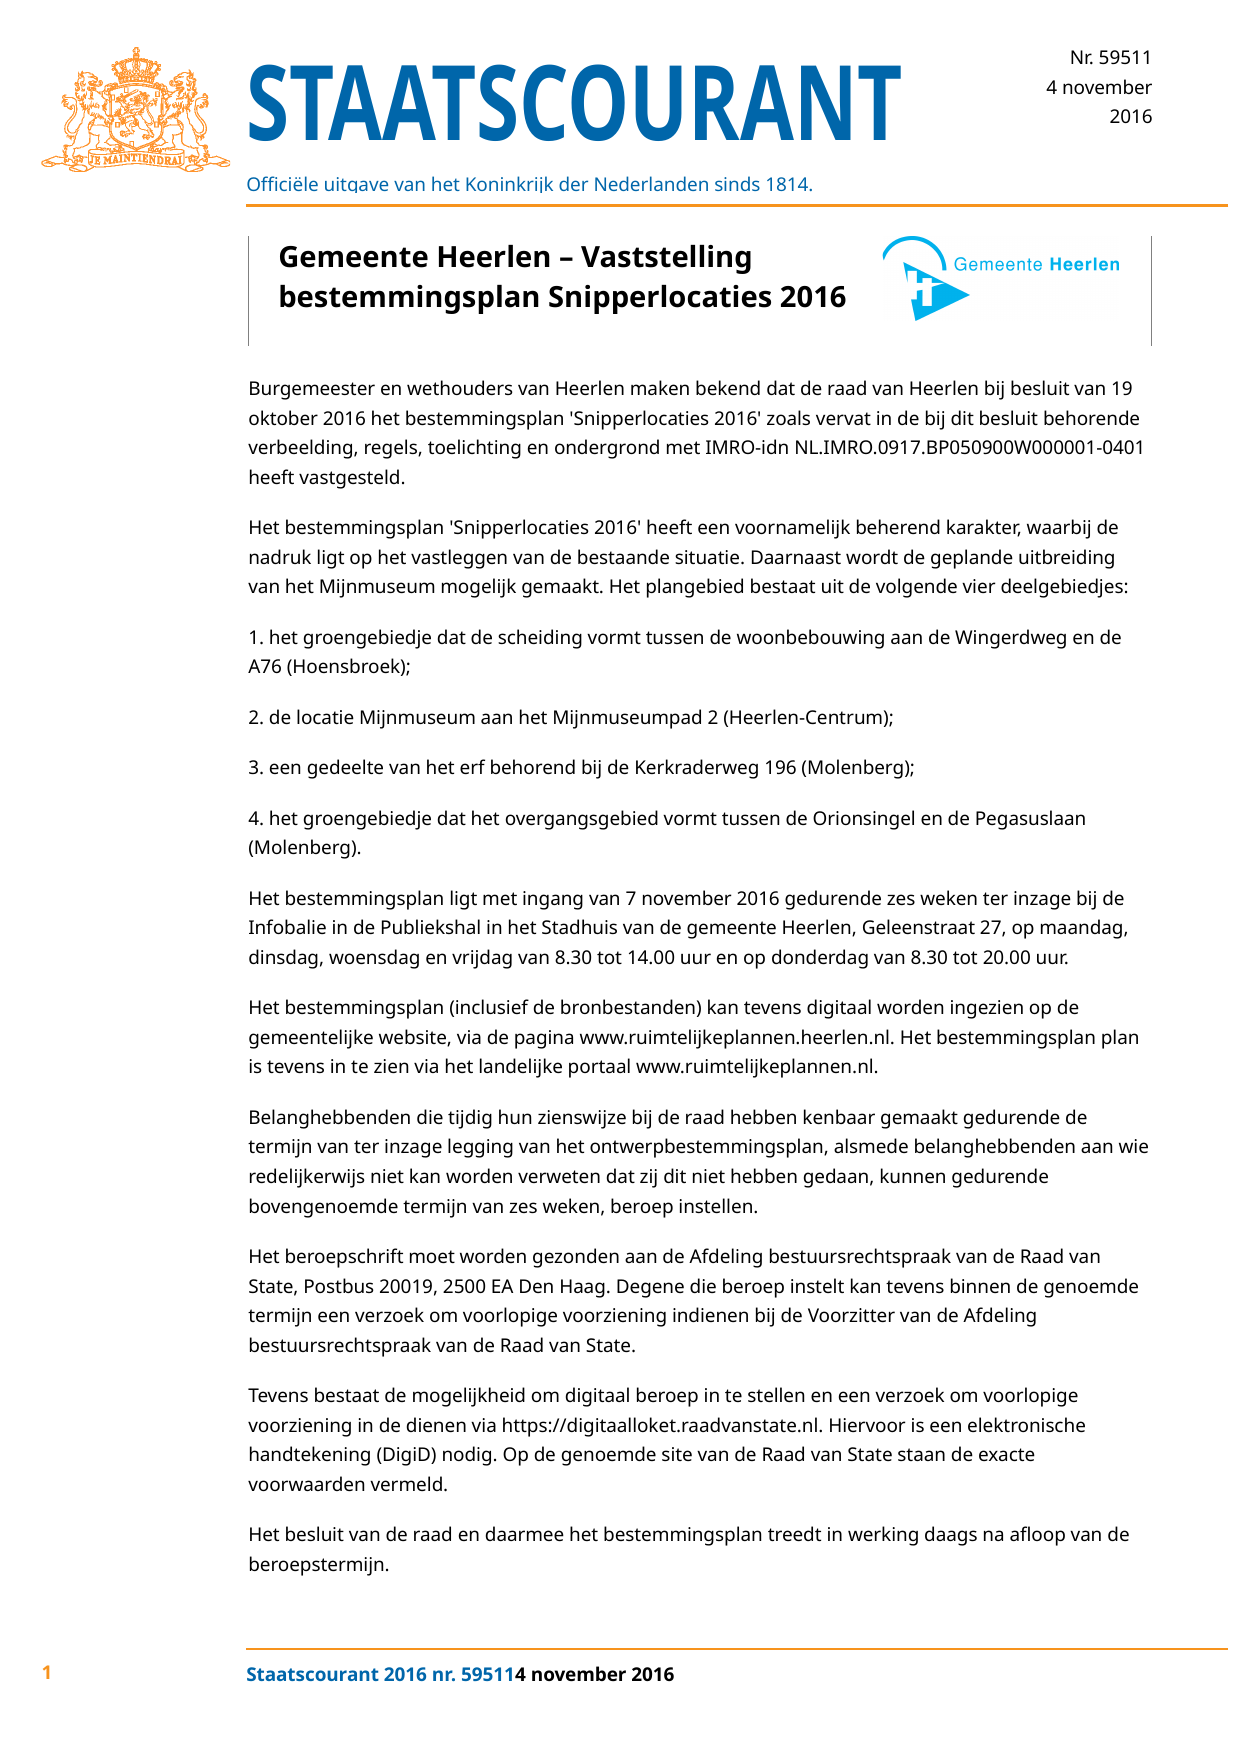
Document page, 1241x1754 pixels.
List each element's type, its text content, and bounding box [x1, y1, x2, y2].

text Het bestemmingsplan 'Snipperlocaties 2016' heeft een voornamelijk beherend karakter, waarbij de nadruk ligt op het vastleggen van de bestaande situatie. Daarnaast wordt de geplande uitbreiding van het Mijnmuseum mogelijk gemaakt. Het plangebied bestaat uit de volgende vier deelgebiedjes: [248, 514, 1152, 599]
text Het beroepschrift moet worden gezonden aan de Afdeling bestuursrechtspraak van de Raad van State, Postbus 20019, 2500 EA Den Haag. Degene die beroep instelt kan tevens binnen de genoemde termijn een verzoek om voorlopige voorziening indienen bij de Voorzitter van de Afdeling bestuursrechtspraak van de Raad van State. [248, 1243, 1152, 1358]
text Het bestemmingsplan ligt met ingang van 7 november 2016 gedurende zes weken ter inzage bij de Infobalie in de Publiekshal in het Stadhuis van de gemeente Heerlen, Geleenstraat 27, op maandag, dinsdag, woensdag en vrijdag van 8.30 tot 14.00 uur en op donderdag van 8.30 tot 20.00 uur. [248, 885, 1152, 970]
picture [882, 236, 1119, 321]
text 1. het groengebiedje dat de scheiding vormt tussen de woonbebouwing aan de Wingerdweg en de A76 (Hoensbroek); [248, 624, 1152, 679]
text 2. de locatie Mijnmuseum aan het Mijnmuseumpad 2 (Heerlen-Centrum); [248, 704, 1152, 730]
table_header Gemeente Heerlen – Vaststelling bestemmingsplan Snipperlocaties 2016 [249, 236, 850, 346]
text Belanghebbenden die tijdig hun zienswijze bij de raad hebben kenbaar gemaakt gedurende de termijn van ter inzage legging van het ontwerpbestemmingsplan, alsmede belanghebbenden aan wie redelijkerwijs niet kan worden verweten dat zij dit niet hebben gedaan, kunnen gedurende bovengenoemde termijn van zes weken, beroep instellen. [248, 1104, 1152, 1218]
text Tevens bestaat de mogelijkheid om digitaal beroep in te stellen en een verzoek om voorlopige voorziening in de dienen via https://digitaalloket.raadvanstate.nl. Hiervoor is een elektronische handtekening (DigiD) nodig. Op de genoemde site van de Raad van State staan de exacte voorwaarden vermeld. [248, 1382, 1152, 1497]
text Het bestemmingsplan (inclusief de bronbestanden) kan tevens digitaal worden ingezien op de gemeentelijke website, via de pagina www.ruimtelijkeplannen.heerlen.nl. Het bestemmingsplan plan is tevens in te zien via het landelijke portaal www.ruimtelijkeplannen.nl. [248, 994, 1152, 1079]
table_header [850, 236, 1151, 346]
text 3. een gedeelte van het erf behorend bij de Kerkraderweg 196 (Molenberg); [248, 754, 1152, 780]
picture [882, 236, 903, 252]
text Het besluit van de raad en daarmee het bestemmingsplan treedt in werking daags na afloop van de beroepstermijn. [248, 1522, 1152, 1577]
picture [41, 47, 231, 172]
text Burgemeester en wethouders van Heerlen maken bekend dat de raad van Heerlen bij besluit van 19 oktober 2016 het bestemmingsplan 'Snipperlocaties 2016' zoals vervat in de bij dit besluit behorende verbeelding, regels, toelichting en ondergrond met IMRO-idn NL.IMRO.0917.BP050900W000001-0401 heeft vastgesteld. [248, 375, 1152, 490]
text 4. het groengebiedje dat het overgangsgebied vormt tussen de Orionsingel en de Pegasuslaan (Molenberg). [248, 805, 1152, 860]
